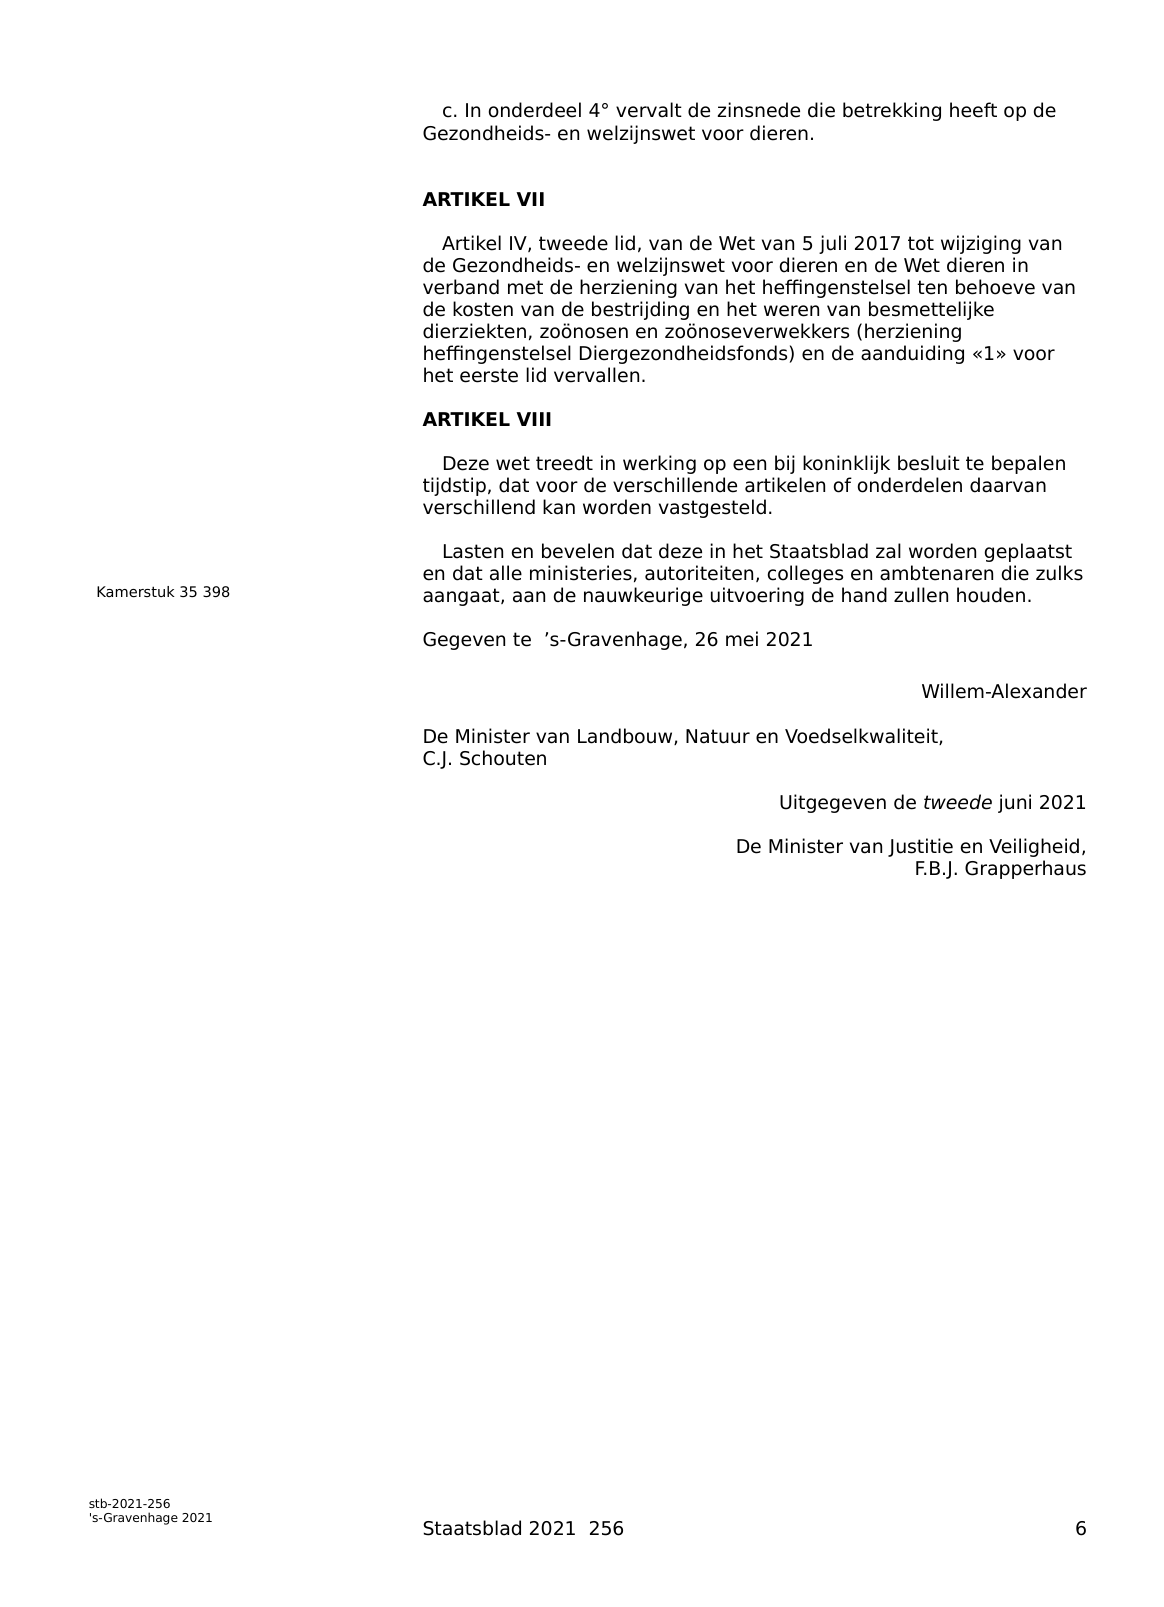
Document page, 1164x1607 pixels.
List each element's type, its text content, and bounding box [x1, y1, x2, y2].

subtitle ARTIKEL VIII [422, 409, 1087, 431]
text Uitgegeven de tweede juni 2021 [422, 792, 1087, 814]
text Willem-Alexander [422, 681, 1087, 703]
text Deze wet treedt in werking op een bij koninklijk besluit te bepalen tijdstip, dat voor de verschillende artikelen of onderdelen daarvan verschillend kan worden vastgesteld. [422, 453, 1087, 519]
text De Minister van Landbouw, Natuur en Voedselkwaliteit, C.J. Schouten [422, 726, 1087, 769]
text Kamerstuk 35 398 [77, 584, 396, 601]
text Lasten en bevelen dat deze in het Staatsblad zal worden geplaatst en dat alle ministeries, autoriteiten, colleges en ambtenaren die zulks aangaat, aan de nauwkeurige uitvoering de hand zullen houden. [422, 541, 1087, 607]
text stb-2021-256 [88, 1497, 323, 1511]
subtitle ARTIKEL VII [422, 189, 1087, 211]
text Gegeven te ’s-Gravenhage, 26 mei 2021 [422, 629, 1087, 651]
text c. In onderdeel 4° vervalt de zinsnede die betrekking heeft op de Gezondheids- en welzijnswet voor dieren. [422, 100, 1087, 144]
text Artikel IV, tweede lid, van de Wet van 5 juli 2017 tot wijziging van de Gezondheids- en welzijnswet voor dieren en de Wet dieren in verband met de herziening van het heffingenstelsel ten behoeve van de kosten van de bestrijding en het weren van besmettelijke dierziekten, zoönosen en zoönoseverwekkers (herziening heffingenstelsel Diergezondheidsfonds) en de aanduiding «1» voor het eerste lid vervallen. [422, 233, 1087, 387]
text De Minister van Justitie en Veiligheid, F.B.J. Grapperhaus [422, 836, 1087, 880]
text 's-Gravenhage 2021 [88, 1511, 323, 1525]
